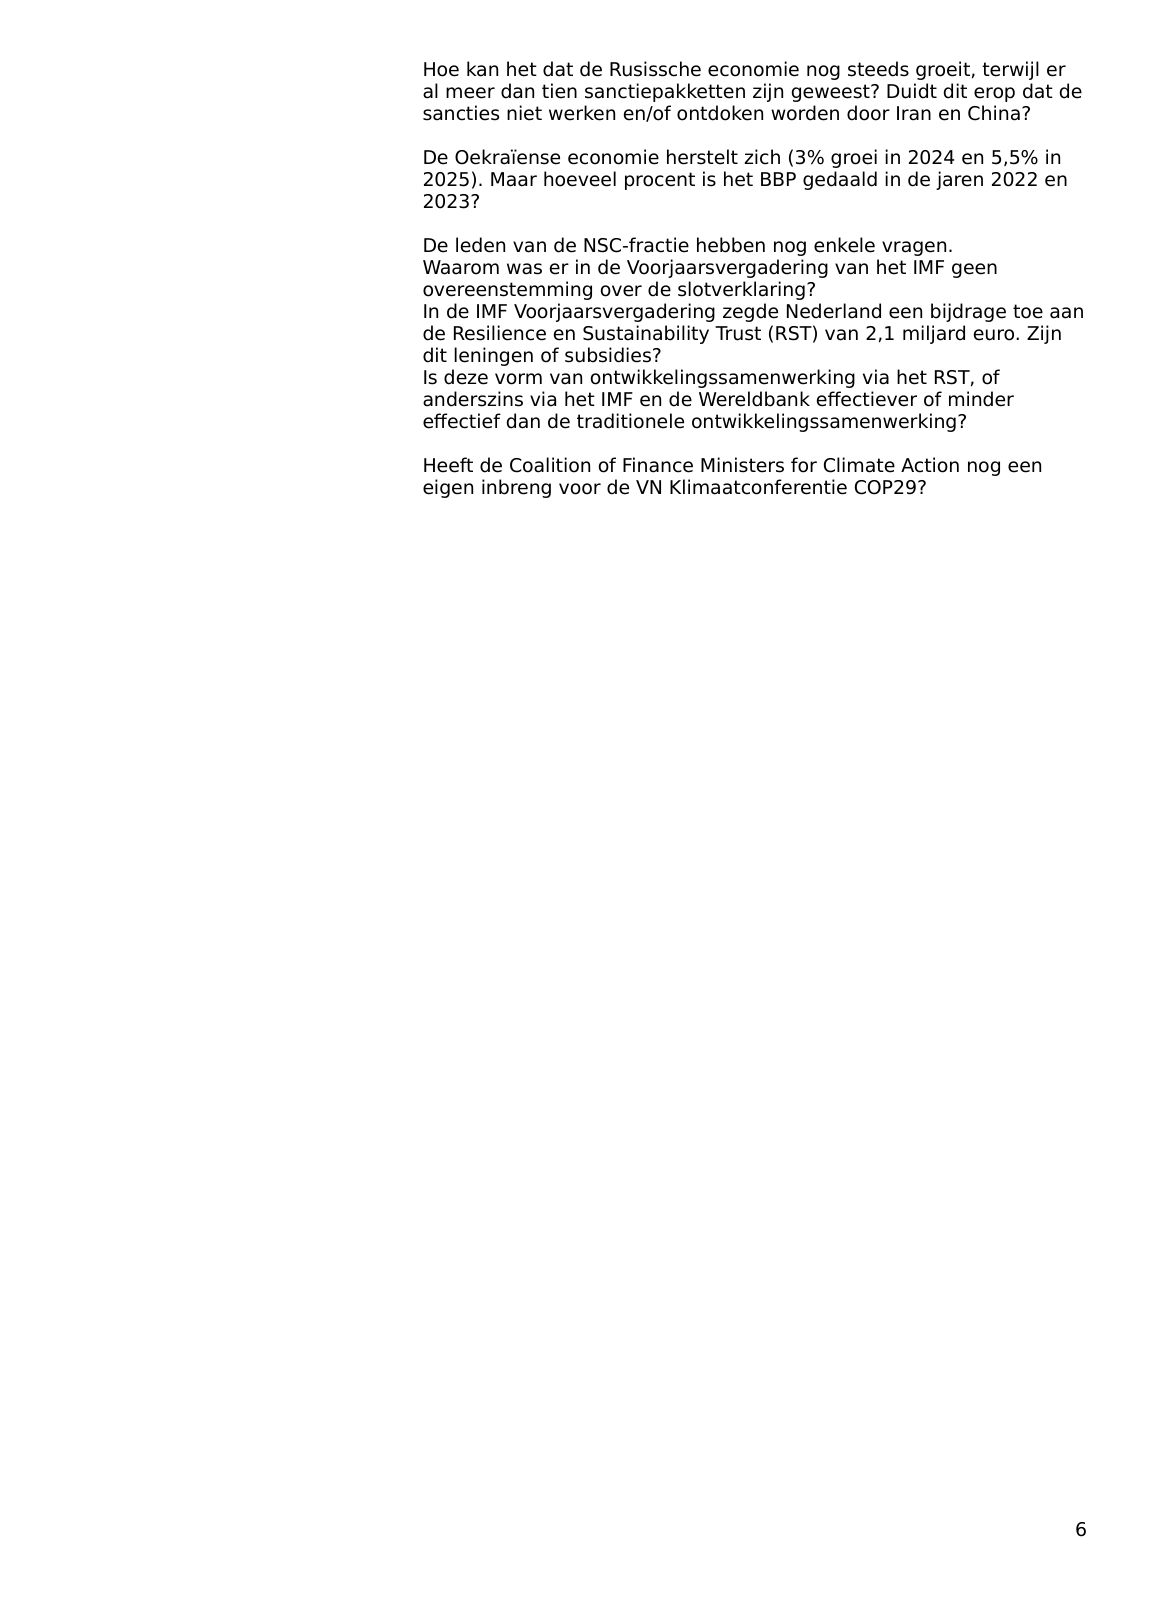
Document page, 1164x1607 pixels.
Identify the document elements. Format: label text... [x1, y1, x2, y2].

text In de IMF Voorjaarsvergadering zegde Nederland een bijdrage toe aan de Resilience en Sustainability Trust (RST) van 2,1 miljard euro. Zijn dit leningen of subsidies? [422, 301, 1087, 367]
text De leden van de NSC-fractie hebben nog enkele vragen. [422, 235, 1087, 257]
text Waarom was er in de Voorjaarsvergadering van het IMF geen overeenstemming over de slotverklaring? [422, 257, 1087, 301]
text De Oekraïense economie herstelt zich (3% groei in 2024 en 5,5% in 2025). Maar hoeveel procent is het BBP gedaald in de jaren 2022 en 2023? [422, 147, 1087, 213]
text Hoe kan het dat de Rusissche economie nog steeds groeit, terwijl er al meer dan tien sanctiepakketten zijn geweest? Duidt dit erop dat de sancties niet werken en/of ontdoken worden door Iran en China? [422, 59, 1087, 125]
text Heeft de Coalition of Finance Ministers for Climate Action nog een eigen inbreng voor de VN Klimaatconferentie COP29? [422, 455, 1087, 499]
text Is deze vorm van ontwikkelingssamenwerking via het RST, of anderszins via het IMF en de Wereldbank effectiever of minder effectief dan de traditionele ontwikkelingssamenwerking? [422, 367, 1087, 433]
